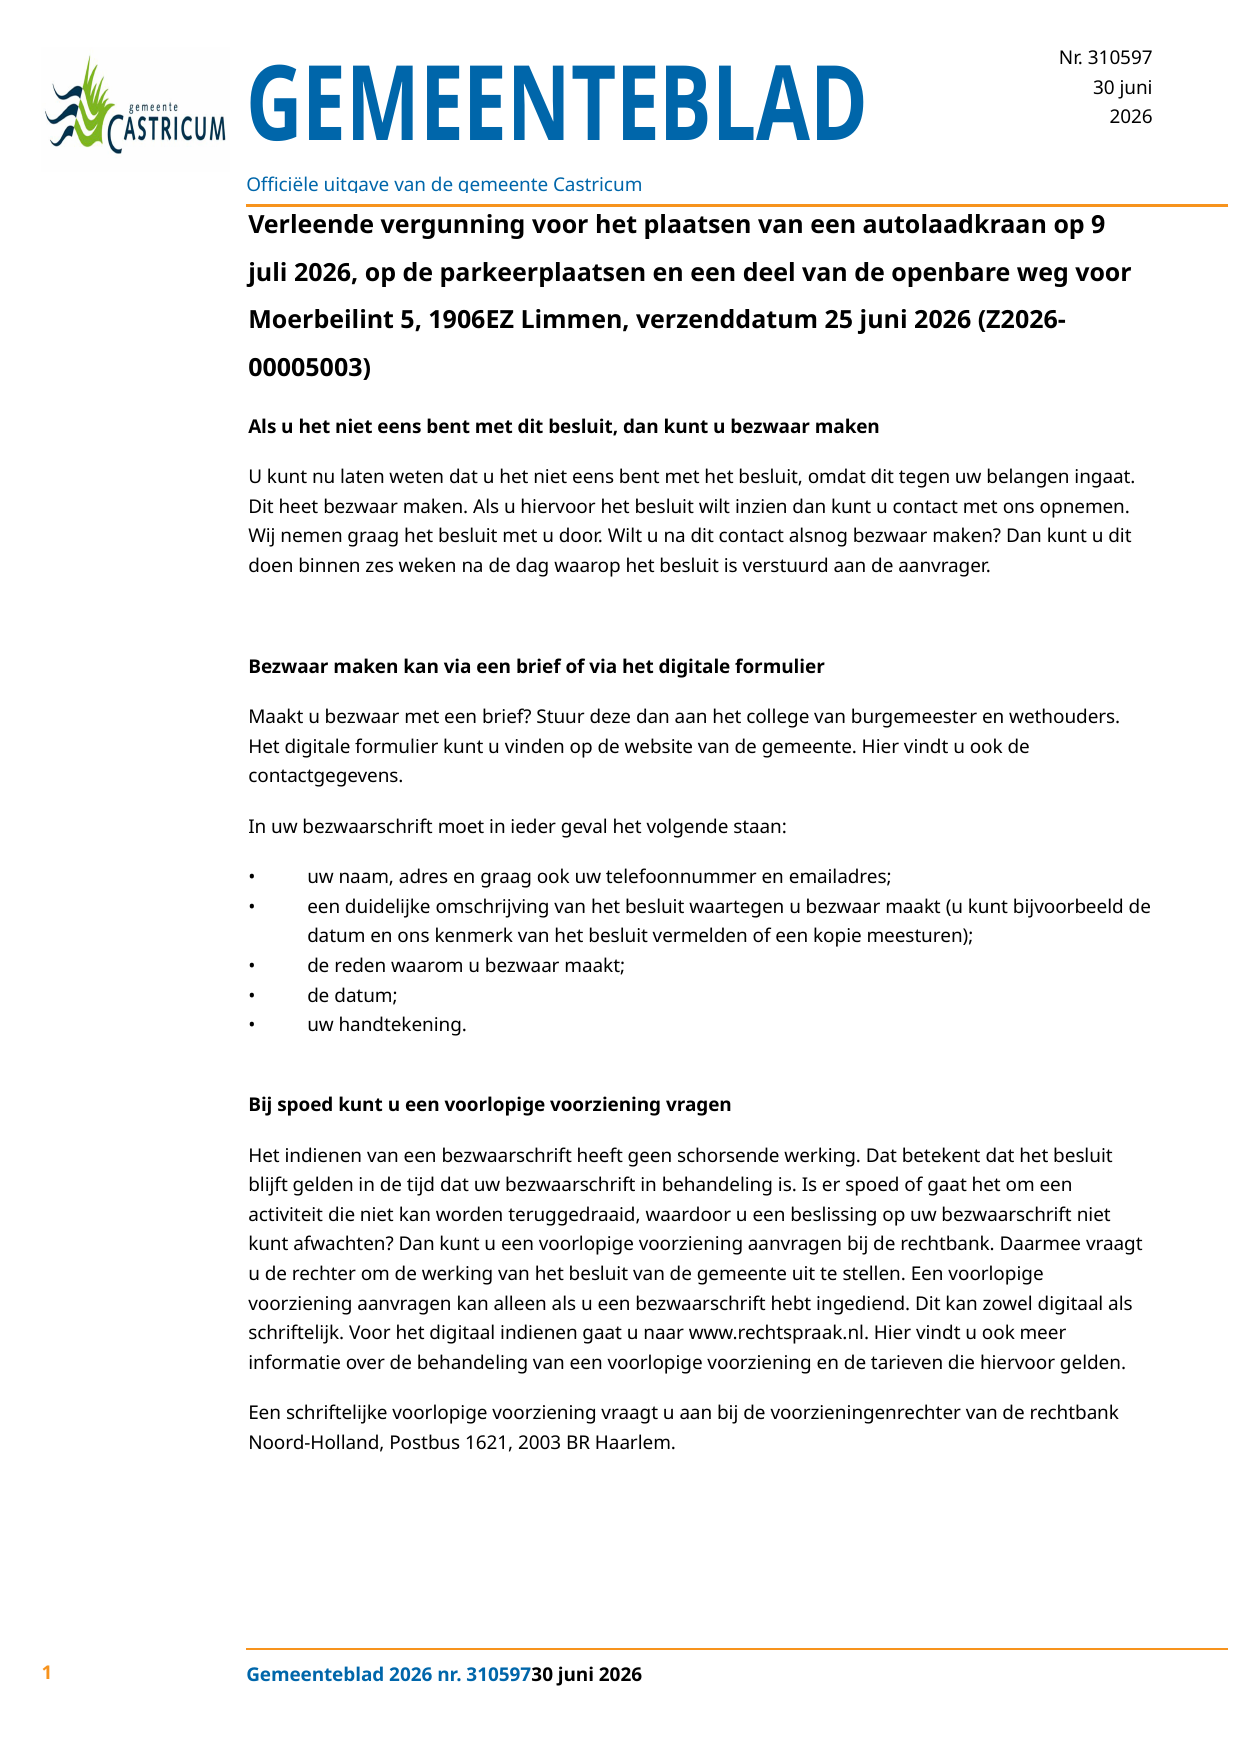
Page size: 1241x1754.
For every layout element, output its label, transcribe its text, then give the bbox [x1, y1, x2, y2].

text Een schriftelijke voorlopige voorziening vraagt u aan bij de voorzieningenrechter van de rechtbank Noord-Holland, Postbus 1621, 2003 BR Haarlem. [248, 1399, 1152, 1455]
text Bezwaar maken kan via een brief of via het digitale formulier [248, 653, 1152, 679]
text Het indienen van een bezwaarschrift heeft geen schorsende werking. Dat betekent dat het besluit blijft gelden in de tijd dat uw bezwaarschrift in behandeling is. Is er spoed of gaat het om een activiteit die niet kan worden teruggedraaid, waardoor u een beslissing op uw bezwaarschrift niet kunt afwachten? Dan kunt u een voorlopige voorziening aanvragen bij de rechtbank. Daarmee vraagt u de rechter om de werking van het besluit van de gemeente uit te stellen. Een voorlopige voorziening aanvragen kan alleen als u een bezwaarschrift hebt ingediend. Dit kan zowel digitaal als schriftelijk. Voor het digitaal indienen gaat u naar www.rechtspraak.nl. Hier vindt u ook meer informatie over de behandeling van een voorlopige voorziening en de tarieven die hiervoor gelden. [248, 1142, 1152, 1375]
text Als u het niet eens bent met dit besluit, dan kunt u bezwaar maken [248, 413, 1152, 439]
picture [41, 47, 231, 172]
text U kunt nu laten weten dat u het niet eens bent met het besluit, omdat dit tegen uw belangen ingaat. Dit heet bezwaar maken. Als u hiervoor het besluit wilt inzien dan kunt u contact met ons opnemen. Wij nemen graag het besluit met u door. Wilt u na dit contact alsnog bezwaar maken? Dan kunt u dit doen binnen zes weken na de dag waarop het besluit is verstuurd aan de aanvrager. [248, 463, 1152, 578]
text Verleende vergunning voor het plaatsen van een autolaadkraan op 9 juli 2026, op de parkeerplaatsen en een deel van de openbare weg voor Moerbeilint 5, 1906EZ Limmen, verzenddatum 25 juni 2026 (Z2026-00005003) [248, 207, 1152, 384]
text In uw bezwaarschrift moet in ieder geval het volgende staan: [248, 813, 1152, 839]
list uw handtekening. [248, 1011, 1152, 1037]
list de datum; [248, 982, 1152, 1008]
list een duidelijke omschrijving van het besluit waartegen u bezwaar maakt (u kunt bijvoorbeeld de datum en ons kenmerk van het besluit vermelden of een kopie meesturen); [248, 893, 1152, 948]
list de reden waarom u bezwaar maakt; [248, 952, 1152, 978]
text Maakt u bezwaar met een brief? Stuur deze dan aan het college van burgemeester en wethouders. Het digitale formulier kunt u vinden op de website van de gemeente. Hier vindt u ook de contactgegevens. [248, 703, 1152, 788]
text Bij spoed kunt u een voorlopige voorziening vragen [248, 1091, 1152, 1117]
list uw naam, adres en graag ook uw telefoonnummer en emailadres; [248, 863, 1152, 889]
